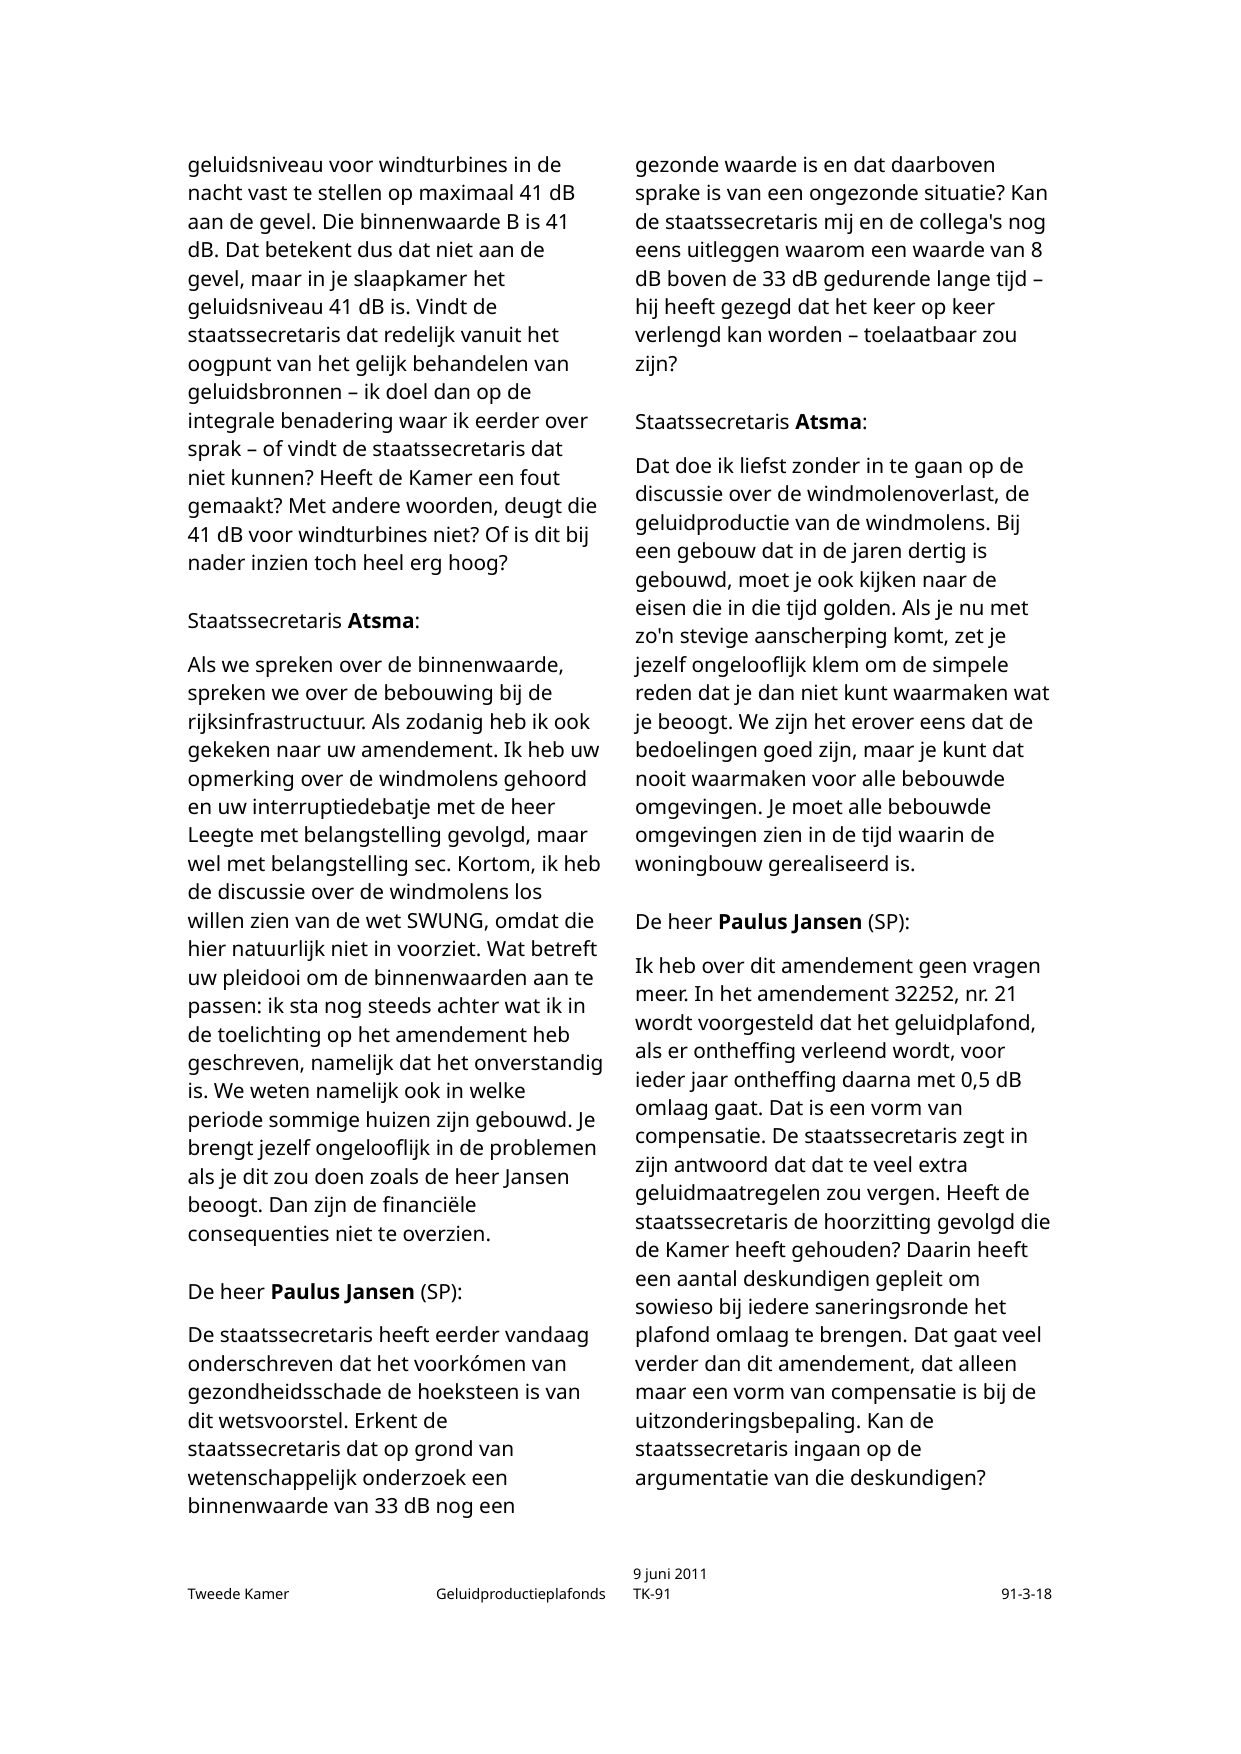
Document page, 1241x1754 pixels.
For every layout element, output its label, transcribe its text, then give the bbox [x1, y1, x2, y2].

text geluidsniveau voor windturbines in de nacht vast te stellen op maximaal 41 dB aan de gevel. Die binnenwaarde B is 41 dB. Dat betekent dus dat niet aan de gevel, maar in je slaapkamer het geluidsniveau 41 dB is. Vindt de staatssecretaris dat redelijk vanuit het oogpunt van het gelijk behandelen van geluidsbronnen – ik doel dan op de integrale benadering waar ik eerder over sprak – of vindt de staatssecretaris dat niet kunnen? Heeft de Kamer een fout gemaakt? Met andere woorden, deugt die 41 dB voor windturbines niet? Of is dit bij nader inzien toch heel erg hoog? [187, 150, 605, 577]
text Staatssecretaris Atsma: [187, 607, 605, 635]
text Ik heb over dit amendement geen vragen meer. In het amendement 32252, nr. 21 wordt voorgesteld dat het geluidplafond, als er ontheffing verleend wordt, voor ieder jaar ontheffing daarna met 0,5 dB omlaag gaat. Dat is een vorm van compensatie. De staatssecretaris zegt in zijn antwoord dat dat te veel extra geluidmaatregelen zou vergen. Heeft de staatssecretaris de hoorzitting gevolgd die de Kamer heeft gehouden? Daarin heeft een aantal deskundigen gepleit om sowieso bij iedere saneringsronde het plafond omlaag te brengen. Dat gaat veel verder dan dit amendement, dat alleen maar een vorm van compensatie is bij de uitzonderingsbepaling. Kan de staatssecretaris ingaan op de argumentatie van die deskundigen? [635, 951, 1053, 1491]
text Dat doe ik liefst zonder in te gaan op de discussie over de windmolenoverlast, de geluidproductie van de windmolens. Bij een gebouw dat in de jaren dertig is gebouwd, moet je ook kijken naar de eisen die in die tijd golden. Als je nu met zo'n stevige aanscherping komt, zet je jezelf ongelooflijk klem om de simpele reden dat je dan niet kunt waarmaken wat je beoogt. We zijn het erover eens dat de bedoelingen goed zijn, maar je kunt dat nooit waarmaken voor alle bebouwde omgevingen. Je moet alle bebouwde omgevingen zien in de tijd waarin de woningbouw gerealiseerd is. [635, 451, 1053, 877]
text De staatssecretaris heeft eerder vandaag onderschreven dat het voorkómen van gezondheidsschade de hoeksteen is van dit wetsvoorstel. Erkent de staatssecretaris dat op grond van wetenschappelijk onderzoek een binnenwaarde van 33 dB nog een [187, 1321, 605, 1520]
text Staatssecretaris Atsma: [635, 407, 1053, 436]
text gezonde waarde is en dat daarboven sprake is van een ongezonde situatie? Kan de staatssecretaris mij en de collega's nog eens uitleggen waarom een waarde van 8 dB boven de 33 dB gedurende lange tijd – hij heeft gezegd dat het keer op keer verlengd kan worden – toelaatbaar zou zijn? [635, 150, 1053, 377]
text De heer Paulus Jansen (SP): [187, 1277, 605, 1306]
text De heer Paulus Jansen (SP): [635, 907, 1053, 936]
text Als we spreken over de binnenwaarde, spreken we over de bebouwing bij de rijksinfrastructuur. Als zodanig heb ik ook gekeken naar uw amendement. Ik heb uw opmerking over de windmolens gehoord en uw interruptiedebatje met de heer Leegte met belangstelling gevolgd, maar wel met belangstelling sec. Kortom, ik heb de discussie over de windmolens los willen zien van de wet SWUNG, omdat die hier natuurlijk niet in voorziet. Wat betreft uw pleidooi om de binnenwaarden aan te passen: ik sta nog steeds achter wat ik in de toelichting op het amendement heb geschreven, namelijk dat het onverstandig is. We weten namelijk ook in welke periode sommige huizen zijn gebouwd. Je brengt jezelf ongelooflijk in de problemen als je dit zou doen zoals de heer Jansen beoogt. Dan zijn de financiële consequenties niet te overzien. [187, 650, 605, 1247]
